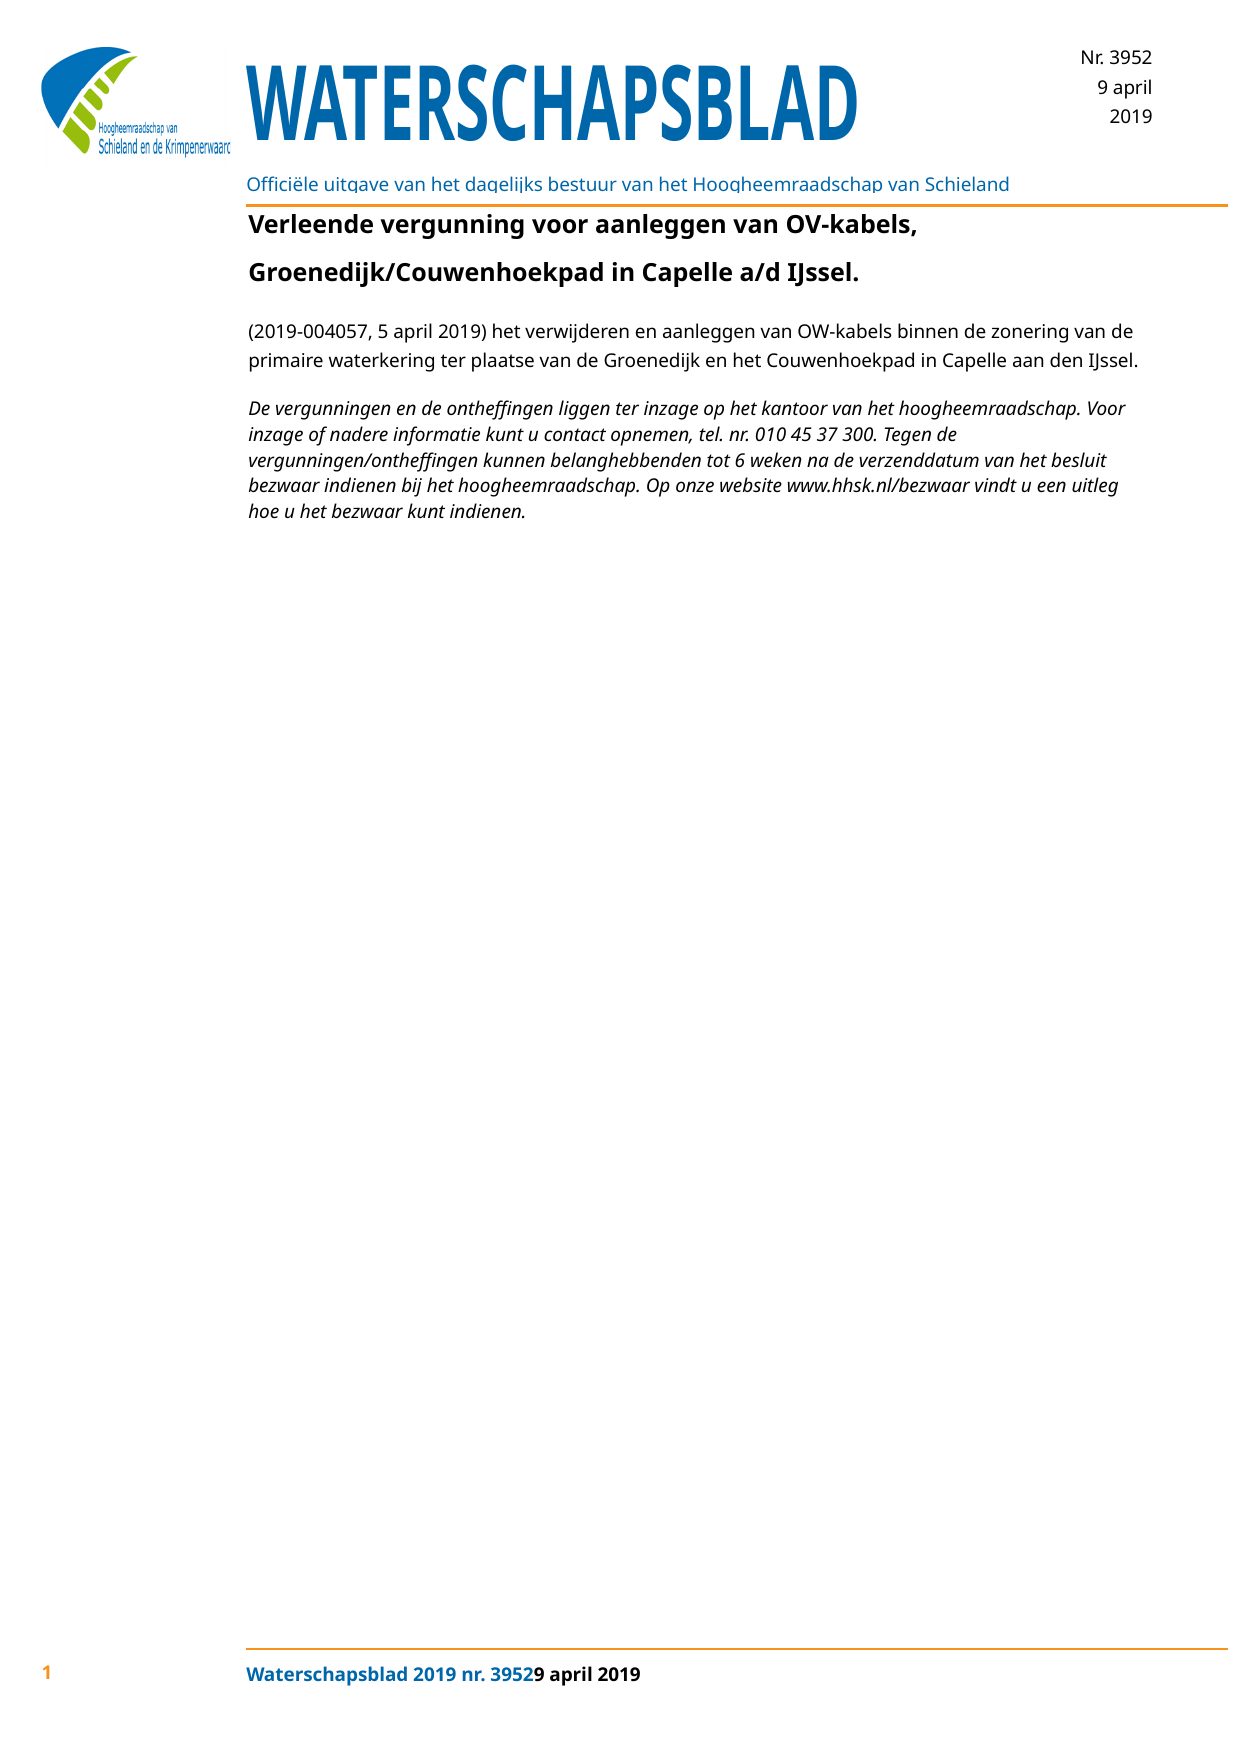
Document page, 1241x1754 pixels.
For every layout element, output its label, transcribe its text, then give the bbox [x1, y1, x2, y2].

picture [41, 47, 231, 172]
text (2019-004057, 5 april 2019) het verwijderen en aanleggen van OW-kabels binnen de zonering van de primaire waterkering ter plaatse van de Groenedijk en het Couwenhoekpad in Capelle aan den IJssel. [248, 318, 1152, 373]
text De vergunningen en de ontheffingen liggen ter inzage op het kantoor van het hoogheemraadschap. Voor inzage of nadere informatie kunt u contact opnemen, tel. nr. 010 45 37 300. Tegen de vergunningen/ontheffingen kunnen belanghebbenden tot 6 weken na de verzenddatum van het besluit bezwaar indienen bij het hoogheemraadschap. Op onze website www.hhsk.nl/bezwaar vindt u een uitleg hoe u het bezwaar kunt indienen. [248, 395, 1152, 524]
text Verleende vergunning voor aanleggen van OV-kabels, Groenedijk/Couwenhoekpad in Capelle a/d IJssel. [248, 207, 1152, 288]
